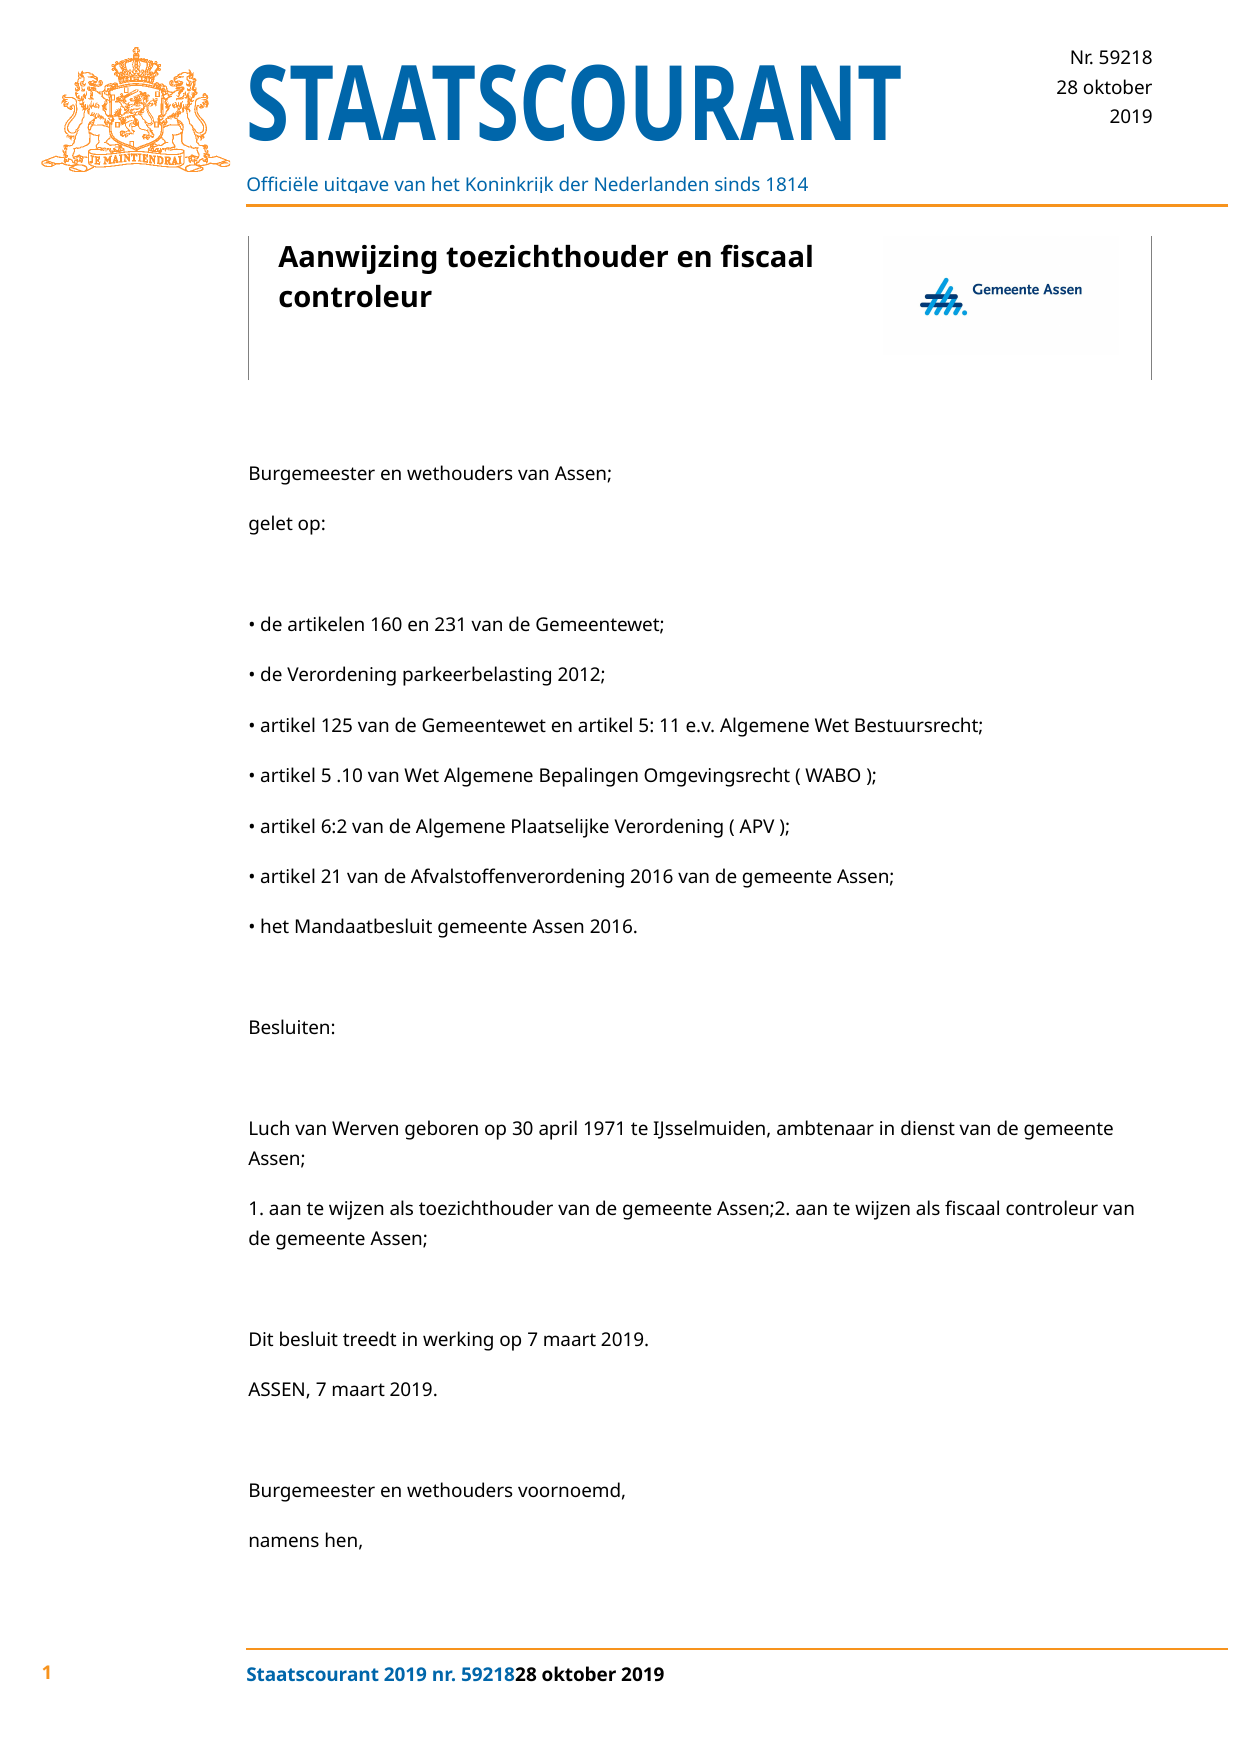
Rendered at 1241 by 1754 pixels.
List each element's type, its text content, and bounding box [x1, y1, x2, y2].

text Luch van Werven geboren op 30 april 1971 te IJsselmuiden, ambtenaar in dienst van de gemeente Assen; [248, 1115, 1152, 1171]
picture [882, 236, 1119, 355]
text • artikel 21 van de Afvalstoffenverordening 2016 van de gemeente Assen; [248, 863, 1152, 889]
text • het Mandaatbesluit gemeente Assen 2016. [248, 914, 1152, 939]
text ASSEN, 7 maart 2019. [248, 1376, 1152, 1402]
text namens hen, [248, 1527, 1152, 1553]
table_header Aanwijzing toezichthouder en fiscaal controleur [249, 236, 850, 380]
text • de Verordening parkeerbelasting 2012; [248, 662, 1152, 687]
text Besluiten: [248, 1014, 1152, 1040]
text • artikel 6:2 van de Algemene Plaatselijke Verordening ( APV ); [248, 813, 1152, 839]
text Dit besluit treedt in werking op 7 maart 2019. [248, 1326, 1152, 1352]
text 1. aan te wijzen als toezichthouder van de gemeente Assen;2. aan te wijzen als fiscaal controleur van de gemeente Assen; [248, 1195, 1152, 1251]
text • artikel 125 van de Gemeentewet en artikel 5: 11 e.v. Algemene Wet Bestuursrecht; [248, 712, 1152, 738]
text Burgemeester en wethouders voornoemd, [248, 1477, 1152, 1503]
table_header [850, 236, 1151, 380]
text gelet op: [248, 510, 1152, 536]
text • artikel 5 .10 van Wet Algemene Bepalingen Omgevingsrecht ( WABO ); [248, 762, 1152, 788]
text • de artikelen 160 en 231 van de Gemeentewet; [248, 611, 1152, 637]
text Burgemeester en wethouders van Assen; [248, 460, 1152, 486]
picture [41, 47, 231, 172]
